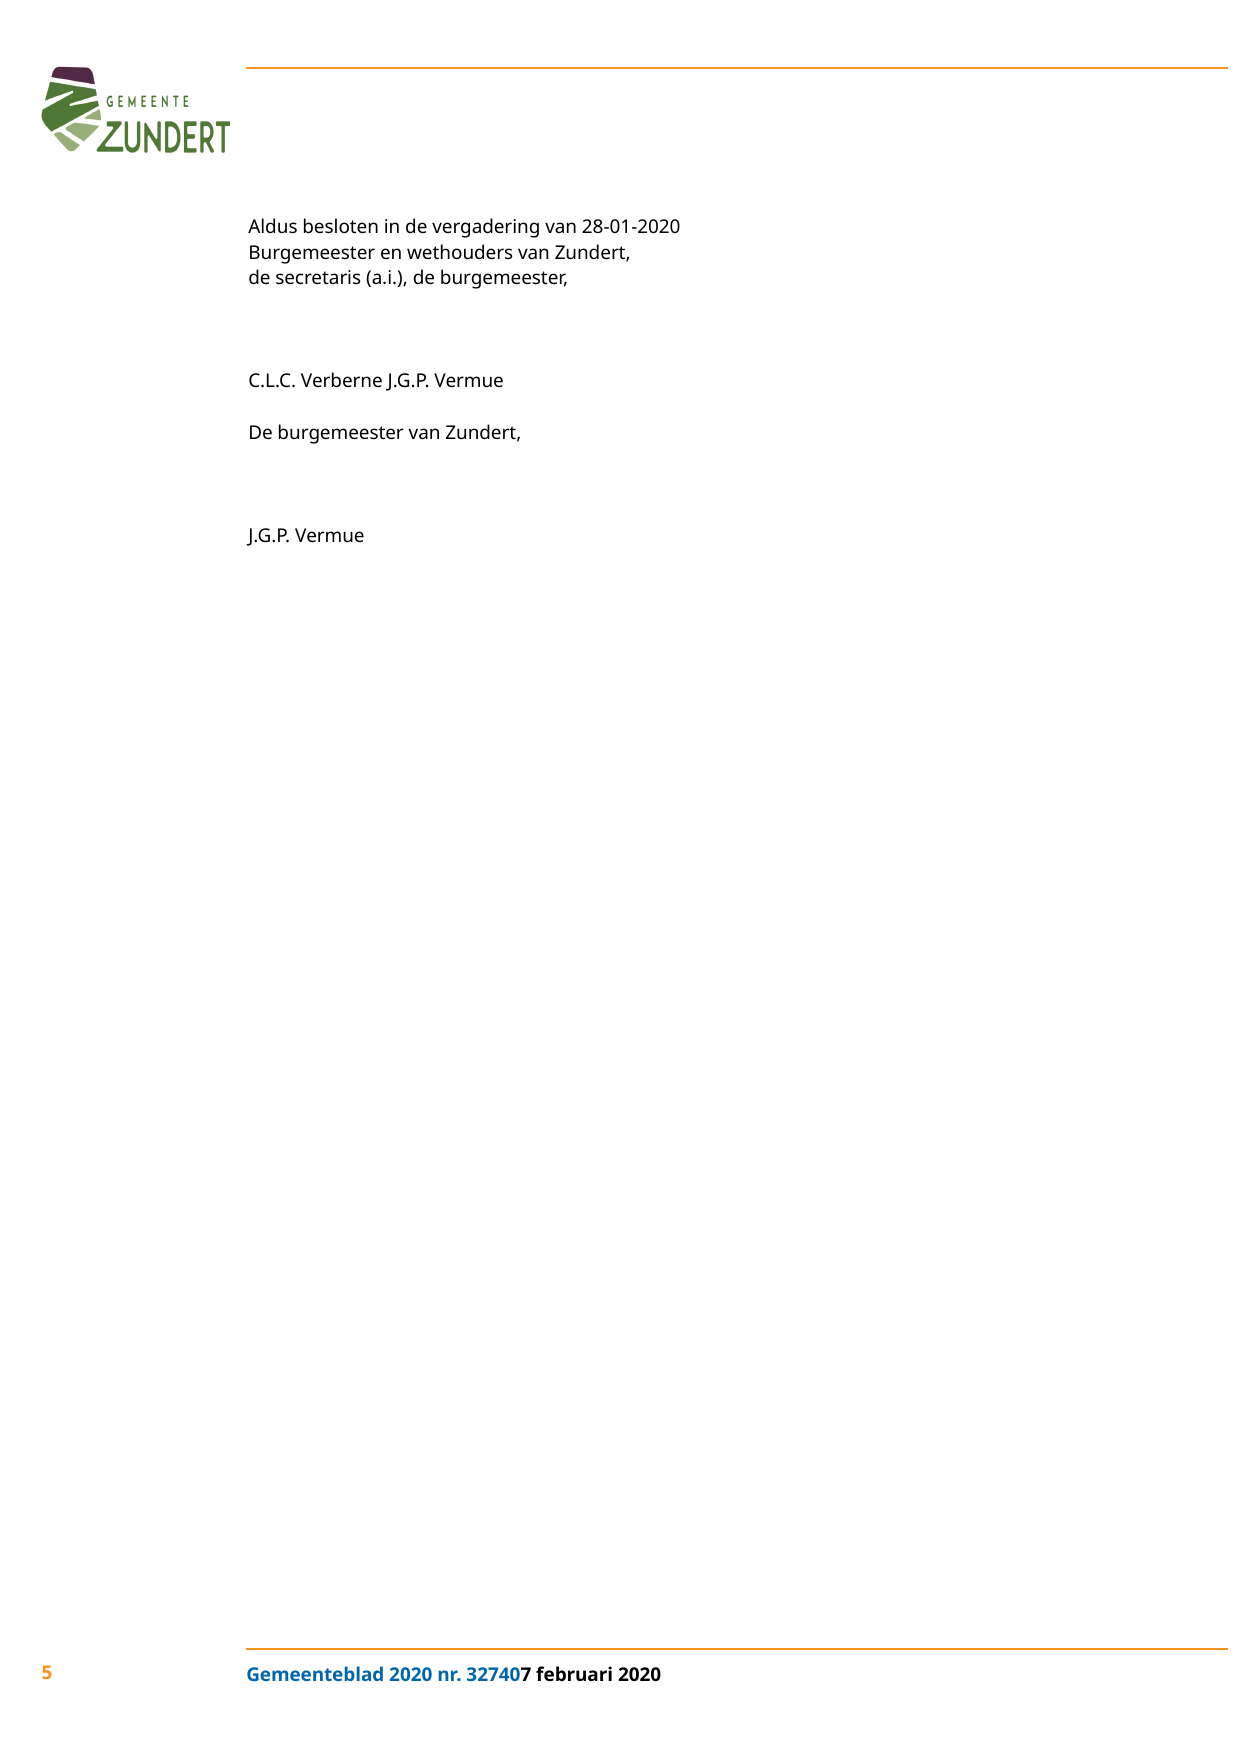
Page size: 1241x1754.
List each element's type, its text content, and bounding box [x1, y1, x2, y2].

text de secretaris (a.i.), de burgemeester, [248, 264, 1152, 290]
text Burgemeester en wethouders van Zundert, [248, 239, 1152, 264]
text C.L.C. Verberne J.G.P. Vermue [248, 367, 1152, 393]
picture [41, 47, 231, 172]
text De burgemeester van Zundert, [248, 419, 1152, 445]
text J.G.P. Vermue [248, 522, 1152, 548]
text Aldus besloten in de vergadering van 28-01-2020 [248, 213, 1152, 239]
